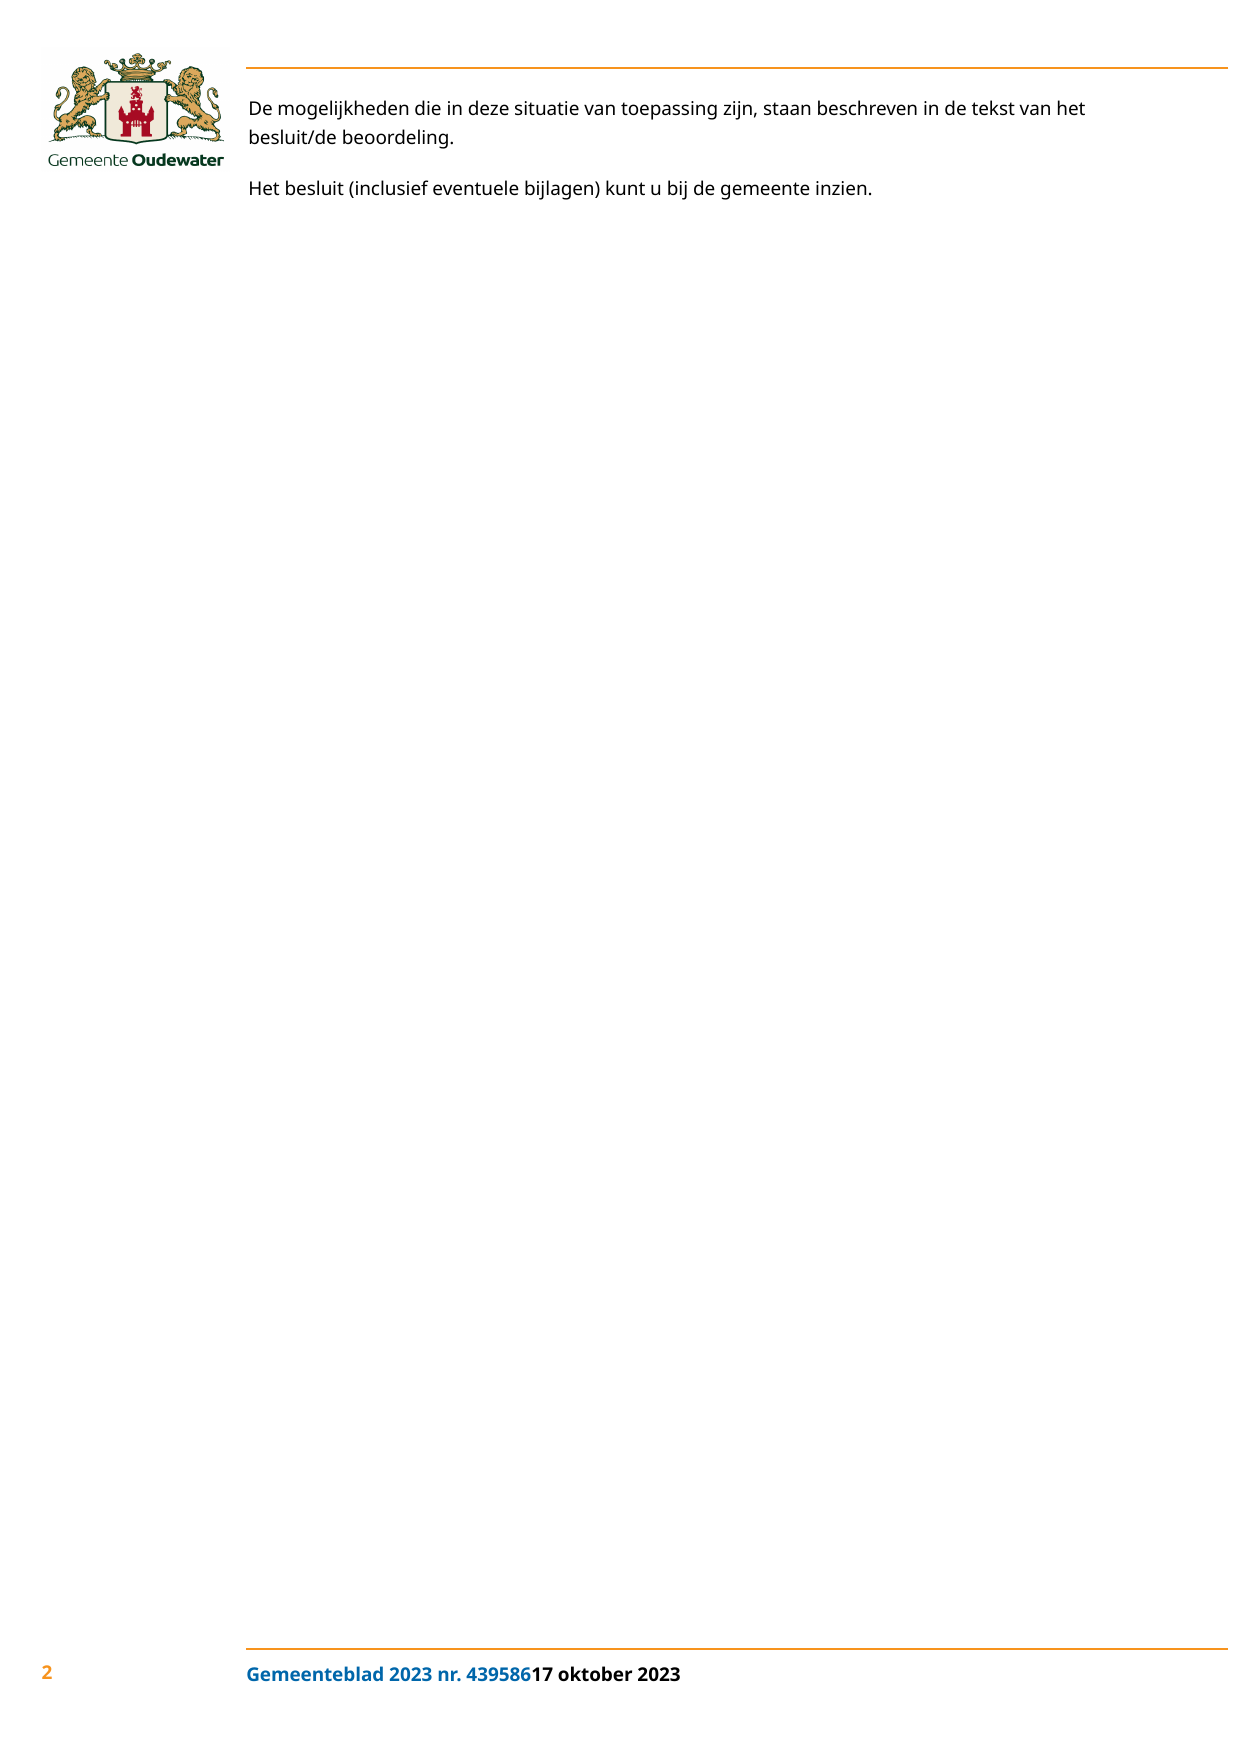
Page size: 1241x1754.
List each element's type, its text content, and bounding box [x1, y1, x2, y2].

picture [41, 47, 231, 172]
text De mogelijkheden die in deze situatie van toepassing zijn, staan beschreven in de tekst van het besluit/de beoordeling. [248, 95, 1152, 150]
text Het besluit (inclusief eventuele bijlagen) kunt u bij de gemeente inzien. [248, 175, 1152, 201]
